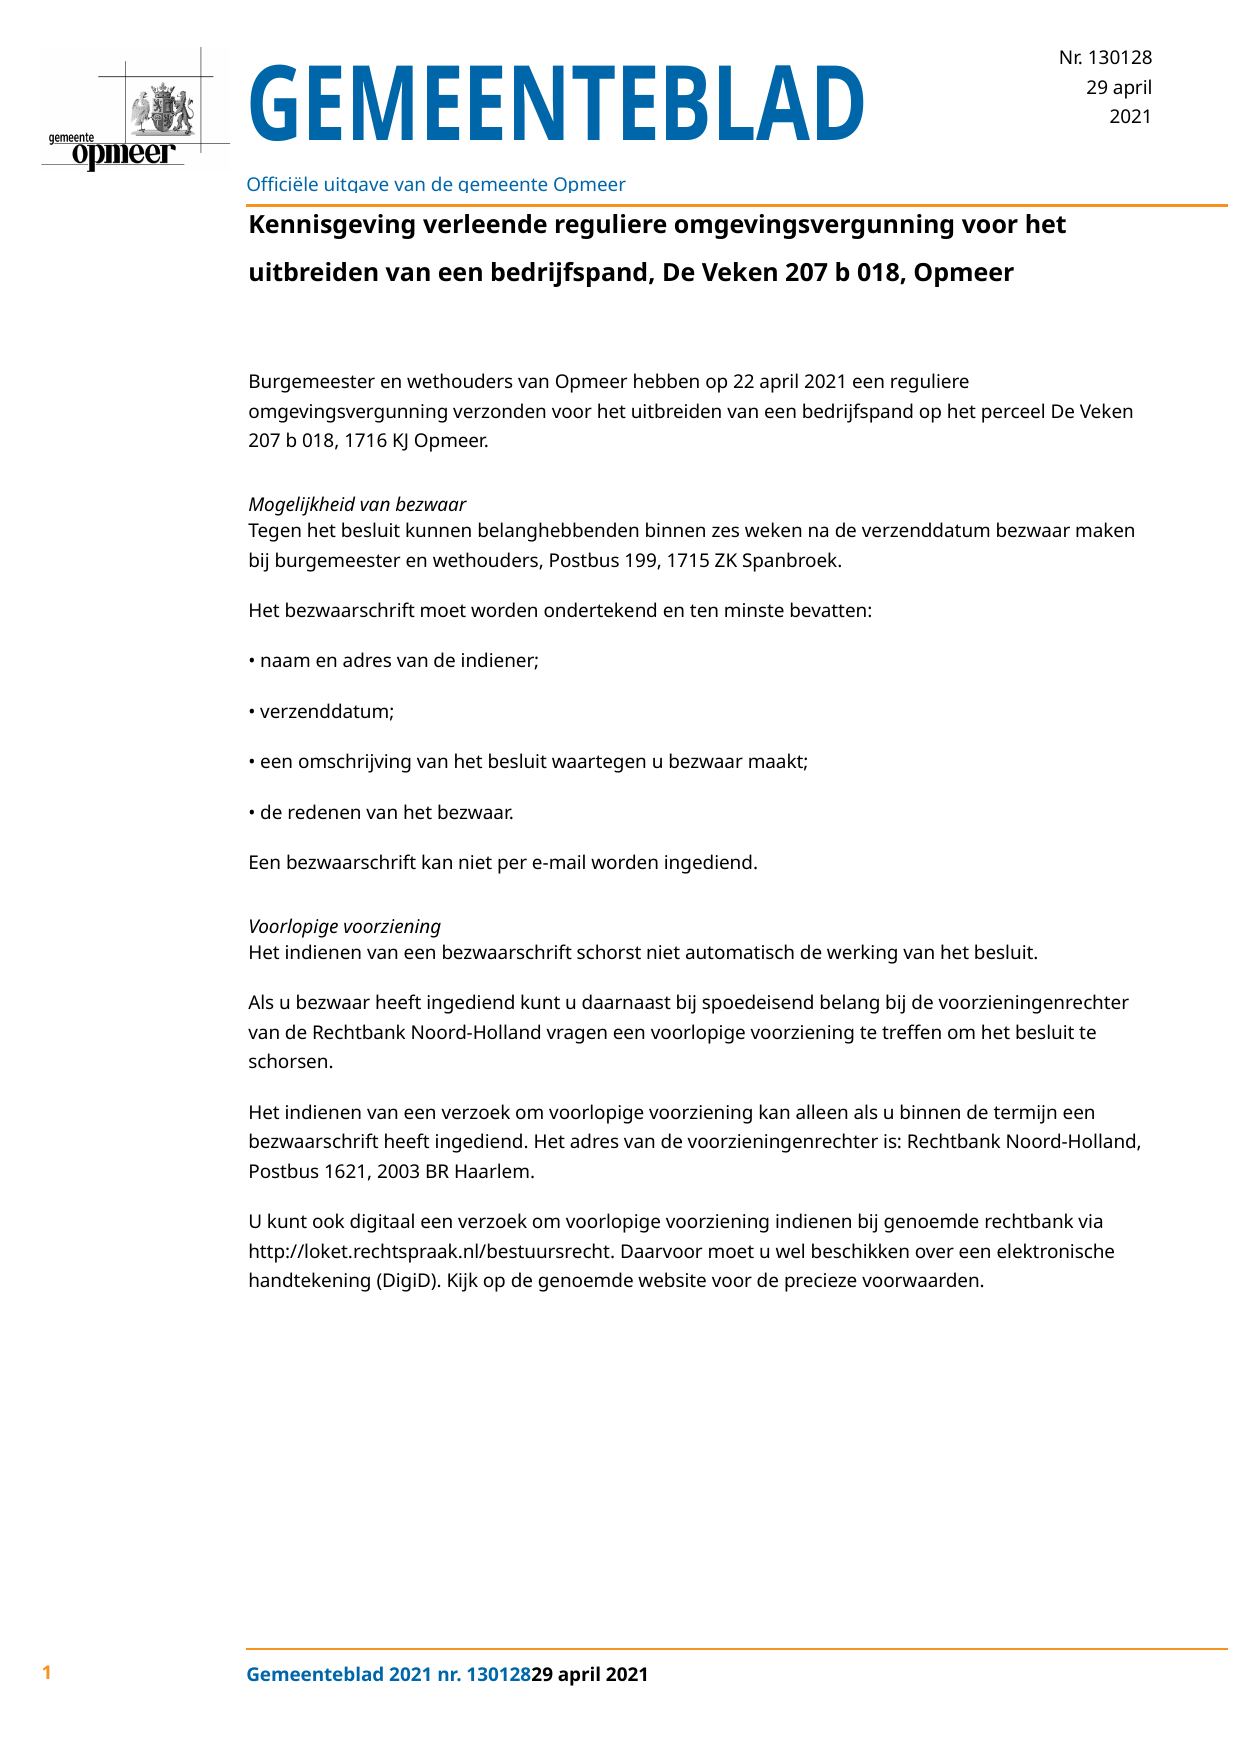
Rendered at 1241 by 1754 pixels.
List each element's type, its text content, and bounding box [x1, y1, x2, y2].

text • naam en adres van de indiener; [248, 648, 1152, 673]
text Mogelijkheid van bezwaar [248, 491, 1152, 517]
text Als u bezwaar heeft ingediend kunt u daarnaast bij spoedeisend belang bij de voorzieningenrechter van de Rechtbank Noord-Holland vragen een voorlopige voorziening te treffen om het besluit te schorsen. [248, 989, 1152, 1074]
text Het bezwaarschrift moet worden ondertekend en ten minste bevatten: [248, 597, 1152, 623]
text Een bezwaarschrift kan niet per e-mail worden ingediend. [248, 849, 1152, 875]
text Voorlopige voorziening [248, 913, 1152, 939]
text • een omschrijving van het besluit waartegen u bezwaar maakt; [248, 748, 1152, 774]
text • de redenen van het bezwaar. [248, 799, 1152, 824]
text U kunt ook digitaal een verzoek om voorlopige voorziening indienen bij genoemde rechtbank via http://loket.rechtspraak.nl/bestuursrecht. Daarvoor moet u wel beschikken over een elektronische handtekening (DigiD). Kijk op de genoemde website voor de precieze voorwaarden. [248, 1208, 1152, 1293]
text Het indienen van een bezwaarschrift schorst niet automatisch de werking van het besluit. [248, 939, 1152, 965]
text Burgemeester en wethouders van Opmeer hebben op 22 april 2021 een reguliere omgevingsvergunning verzonden voor het uitbreiden van een bedrijfspand op het perceel De Veken 207 b 018, 1716 KJ Opmeer. [248, 368, 1152, 453]
text Tegen het besluit kunnen belanghebbenden binnen zes weken na de verzenddatum bezwaar maken bij burgemeester en wethouders, Postbus 199, 1715 ZK Spanbroek. [248, 517, 1152, 572]
text Kennisgeving verleende reguliere omgevingsvergunning voor het uitbreiden van een bedrijfspand, De Veken 207 b 018, Opmeer [248, 207, 1152, 288]
picture [41, 47, 231, 172]
text • verzenddatum; [248, 698, 1152, 724]
text Het indienen van een verzoek om voorlopige voorziening kan alleen als u binnen de termijn een bezwaarschrift heeft ingediend. Het adres van de voorzieningenrechter is: Rechtbank Noord-Holland, Postbus 1621, 2003 BR Haarlem. [248, 1099, 1152, 1184]
